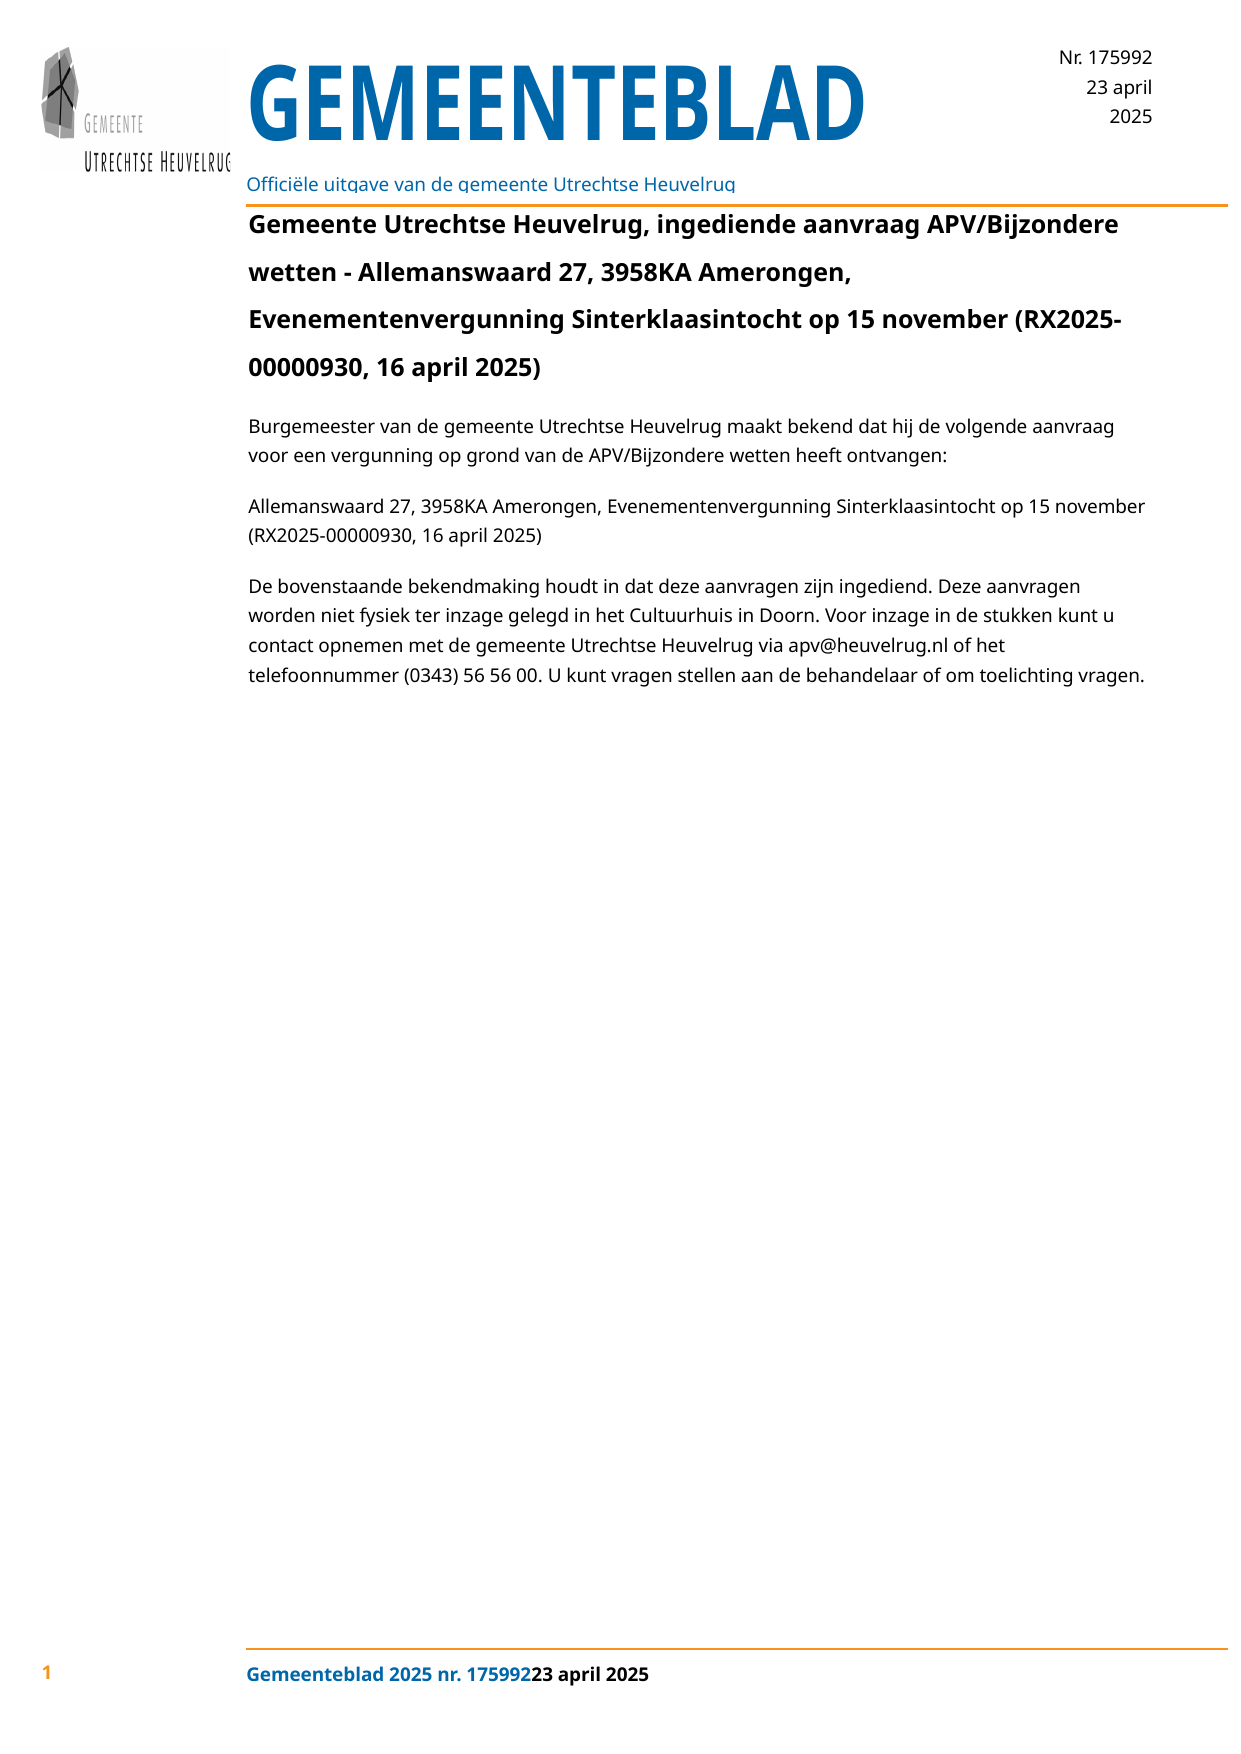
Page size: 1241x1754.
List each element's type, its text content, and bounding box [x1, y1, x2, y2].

text Allemanswaard 27, 3958KA Amerongen, Evenementenvergunning Sinterklaasintocht op 15 november (RX2025-00000930, 16 april 2025) [248, 493, 1152, 548]
text Gemeente Utrechtse Heuvelrug, ingediende aanvraag APV/Bijzondere wetten - Allemanswaard 27, 3958KA Amerongen, Evenementenvergunning Sinterklaasintocht op 15 november (RX2025-00000930, 16 april 2025) [248, 207, 1152, 384]
text De bovenstaande bekendmaking houdt in dat deze aanvragen zijn ingediend. Deze aanvragen worden niet fysiek ter inzage gelegd in het Cultuurhuis in Doorn. Voor inzage in de stukken kunt u contact opnemen met de gemeente Utrechtse Heuvelrug via apv@heuvelrug.nl of het telefoonnummer (0343) 56 56 00. U kunt vragen stellen aan de behandelaar of om toelichting vragen. [248, 573, 1152, 688]
text Burgemeester van de gemeente Utrechtse Heuvelrug maakt bekend dat hij de volgende aanvraag voor een vergunning op grond van de APV/Bijzondere wetten heeft ontvangen: [248, 413, 1152, 468]
picture [41, 47, 231, 172]
